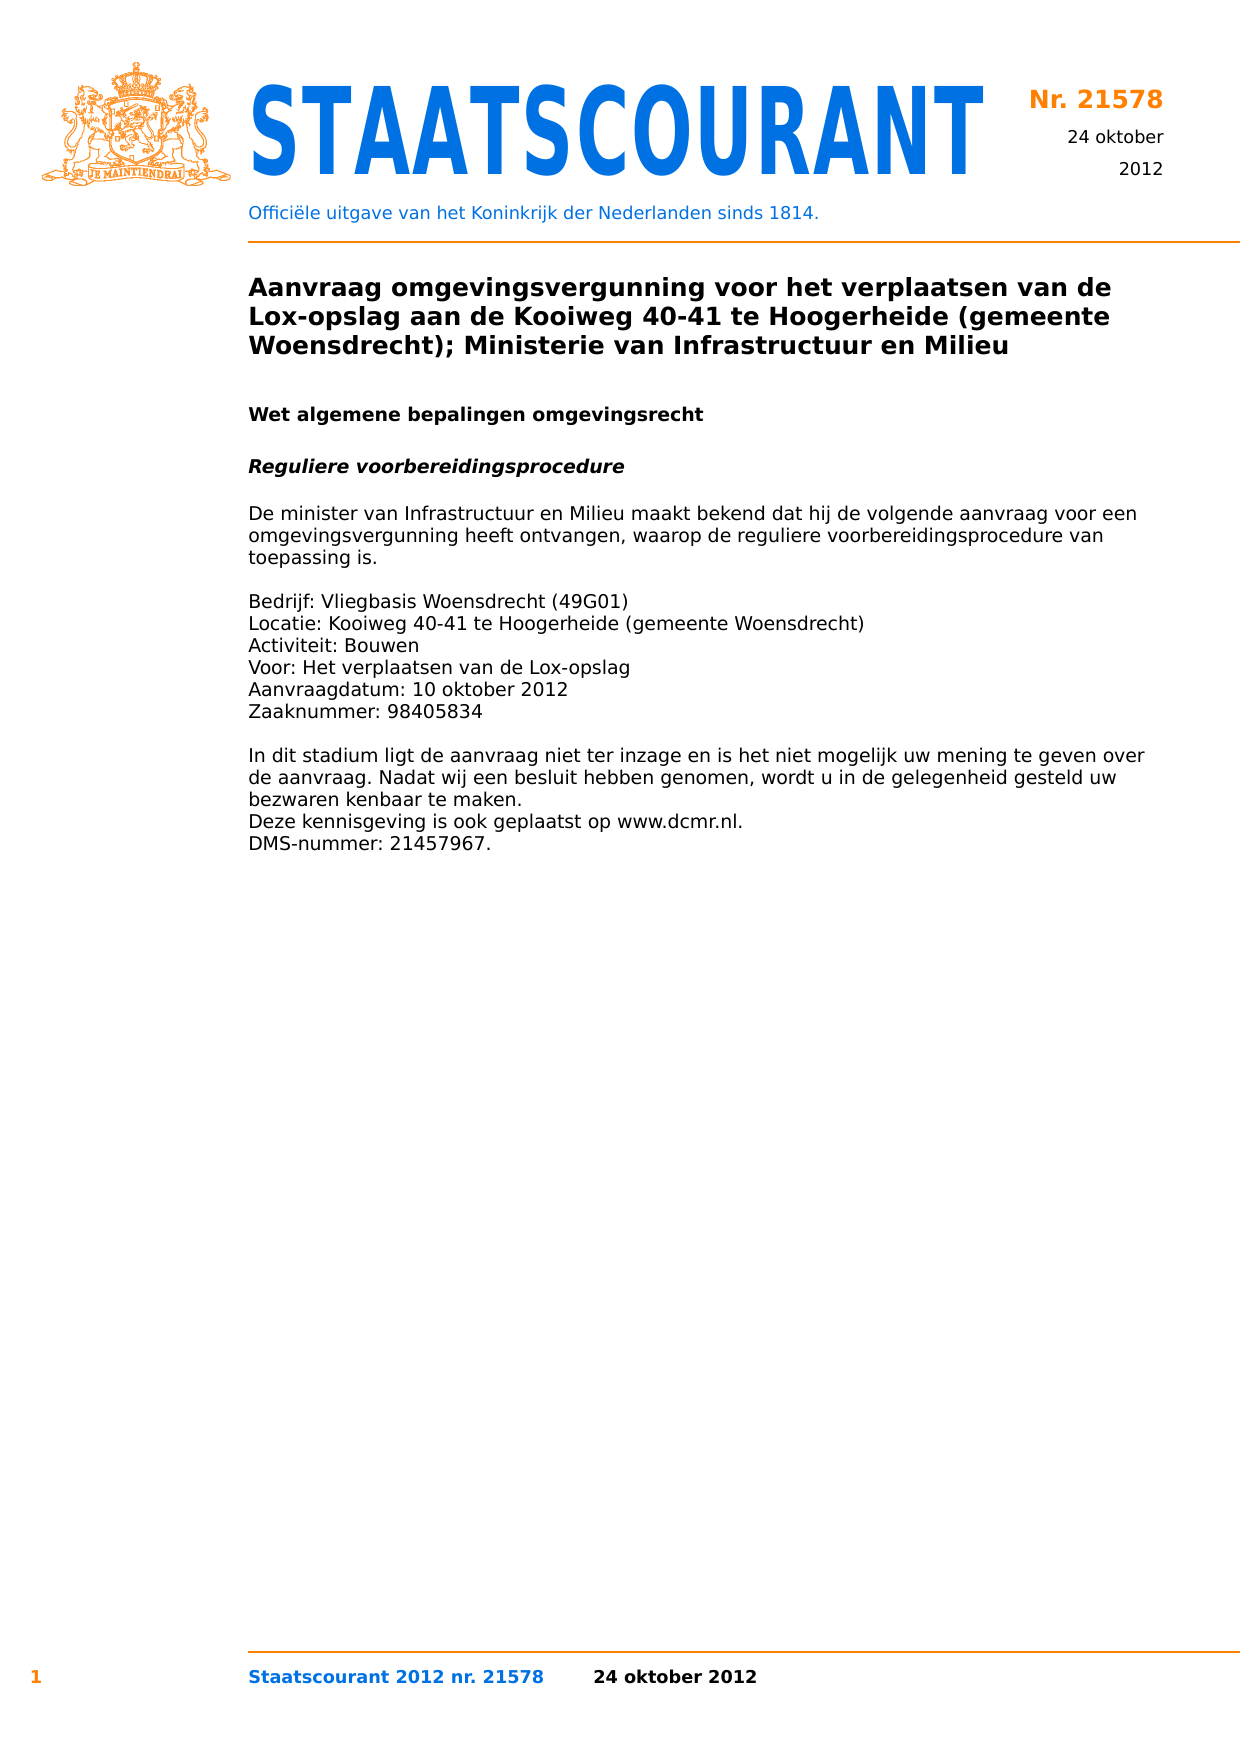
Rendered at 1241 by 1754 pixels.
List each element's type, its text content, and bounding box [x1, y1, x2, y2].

table_cell Officiële uitgave van het Koninkrijk der Nederlanden sinds 1814. [248, 203, 1240, 241]
text Activiteit: Bouwen [248, 635, 1163, 657]
table_cell 24 oktober [998, 121, 1240, 153]
table_header [25, 62, 248, 241]
picture [41, 62, 231, 186]
subtitle Aanvraag omgevingsvergunning voor het verplaatsen van de Lox-opslag aan de Kooiweg 40-41 te Hoogerheide (gemeente Woensdrecht); Ministerie van Infrastructuur en Milieu [248, 273, 1163, 361]
table_header STAATSCOURANT [248, 62, 998, 203]
table_header Nr. 21578 [998, 62, 1240, 121]
text Locatie: Kooiweg 40-41 te Hoogerheide (gemeente Woensdrecht) [248, 613, 1163, 635]
text Zaaknummer: 98405834 [248, 701, 1163, 723]
text De minister van Infrastructuur en Milieu maakt bekend dat hij de volgende aanvraag voor een omgevingsvergunning heeft ontvangen, waarop de reguliere voorbereidingsprocedure van toepassing is. [248, 503, 1163, 569]
subtitle Reguliere voorbereidingsprocedure [248, 456, 1163, 478]
text In dit stadium ligt de aanvraag niet ter inzage en is het niet mogelijk uw mening te geven over de aanvraag. Nadat wij een besluit hebben genomen, wordt u in de gelegenheid gesteld uw bezwaren kenbaar te maken. [248, 745, 1163, 811]
table_cell 2012 [998, 153, 1240, 203]
text Aanvraagdatum: 10 oktober 2012 [248, 679, 1163, 701]
text DMS-nummer: 21457967. [248, 833, 1163, 855]
text Deze kennisgeving is ook geplaatst op www.dcmr.nl. [248, 811, 1163, 833]
text Voor: Het verplaatsen van de Lox-opslag [248, 657, 1163, 679]
text Bedrijf: Vliegbasis Woensdrecht (49G01) [248, 591, 1163, 613]
subtitle Wet algemene bepalingen omgevingsrecht [248, 404, 1163, 426]
